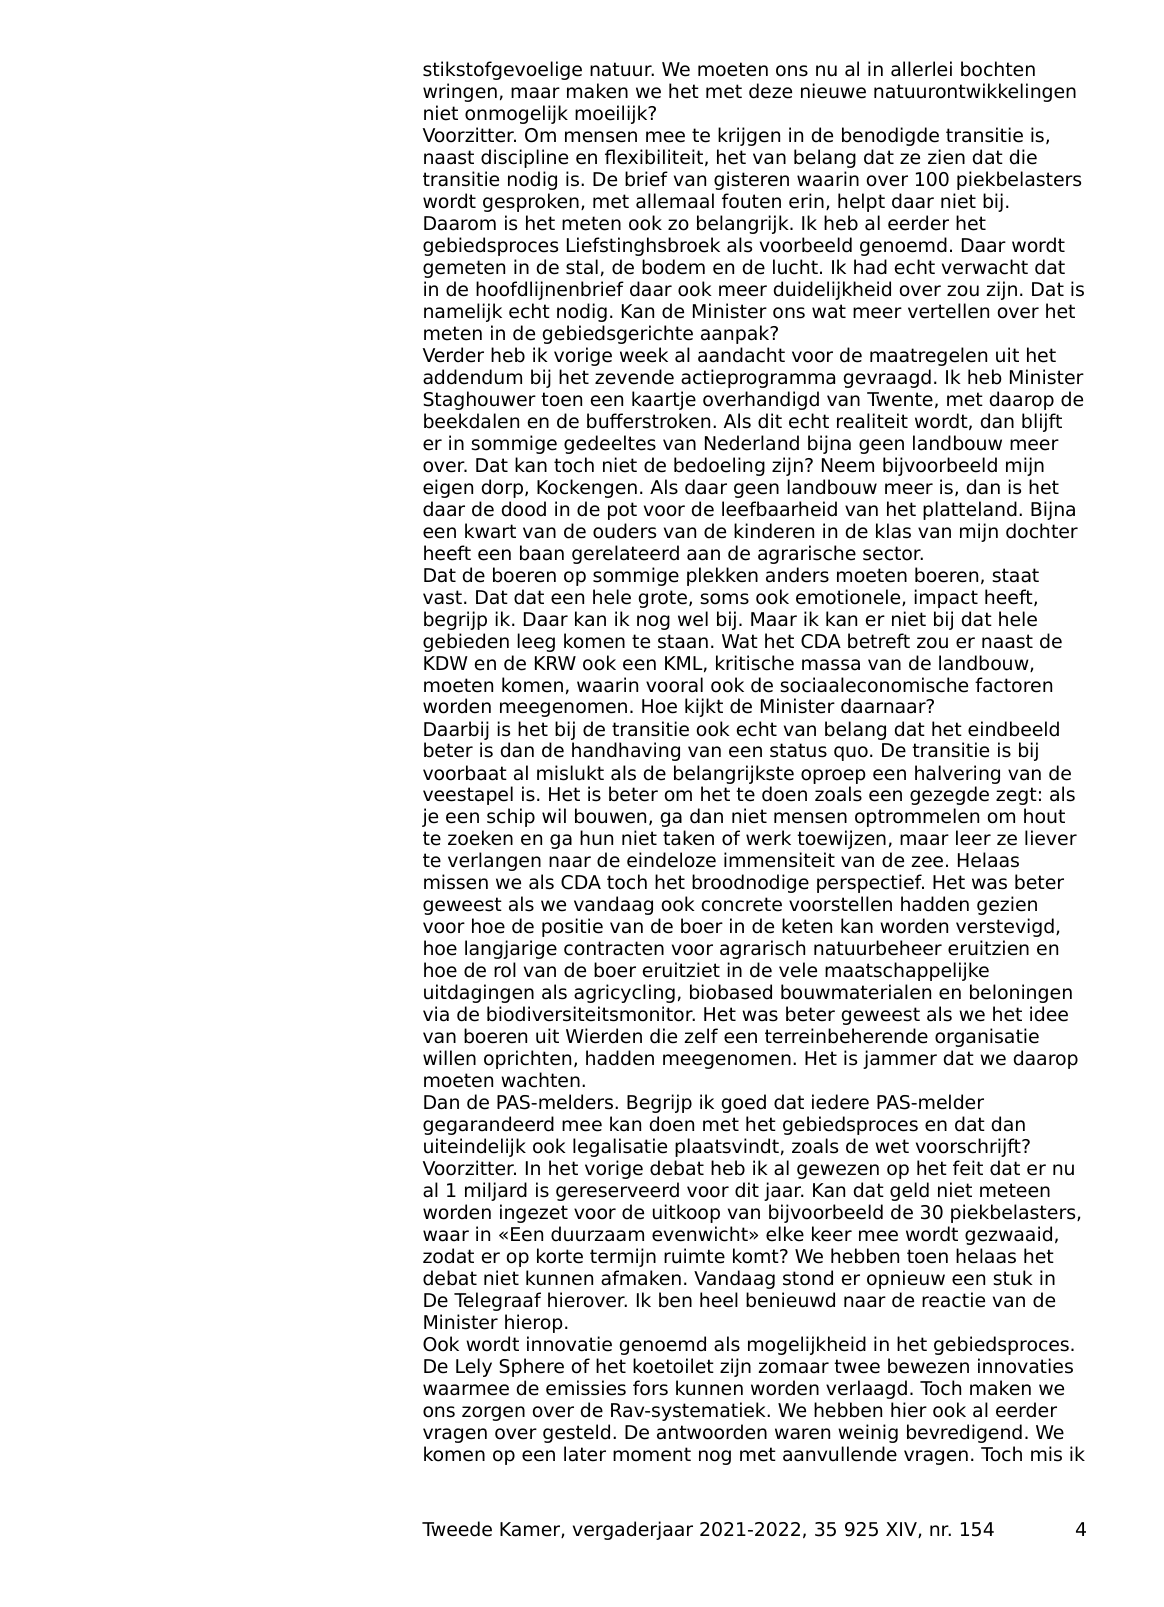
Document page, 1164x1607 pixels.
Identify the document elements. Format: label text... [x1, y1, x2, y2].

text Verder heb ik vorige week al aandacht voor de maatregelen uit het addendum bij het zevende actieprogramma gevraagd. Ik heb Minister Staghouwer toen een kaartje overhandigd van Twente, met daarop de beekdalen en de bufferstroken. Als dit echt realiteit wordt, dan blijft er in sommige gedeeltes van Nederland bijna geen landbouw meer over. Dat kan toch niet de bedoeling zijn? Neem bijvoorbeeld mijn eigen dorp, Kockengen. Als daar geen landbouw meer is, dan is het daar de dood in de pot voor de leefbaarheid van het platteland. Bijna een kwart van de ouders van de kinderen in de klas van mijn dochter heeft een baan gerelateerd aan de agrarische sector. [422, 345, 1087, 564]
text Voorzitter. In het vorige debat heb ik al gewezen op het feit dat er nu al 1 miljard is gereserveerd voor dit jaar. Kan dat geld niet meteen worden ingezet voor de uitkoop van bijvoorbeeld de 30 piekbelasters, waar in «Een duurzaam evenwicht» elke keer mee wordt gezwaaid, zodat er op korte termijn ruimte komt? We hebben toen helaas het debat niet kunnen afmaken. Vandaag stond er opnieuw een stuk in De Telegraaf hierover. Ik ben heel benieuwd naar de reactie van de Minister hierop. [422, 1158, 1087, 1334]
text Daarbij is het bij de transitie ook echt van belang dat het eindbeeld beter is dan de handhaving van een status quo. De transitie is bij voorbaat al mislukt als de belangrijkste oproep een halvering van de veestapel is. Het is beter om het te doen zoals een gezegde zegt: als je een schip wil bouwen, ga dan niet mensen optrommelen om hout te zoeken en ga hun niet taken of werk toewijzen, maar leer ze liever te verlangen naar de eindeloze immensiteit van de zee. Helaas missen we als CDA toch het broodnodige perspectief. Het was beter geweest als we vandaag ook concrete voorstellen hadden gezien voor hoe de positie van de boer in de keten kan worden verstevigd, hoe langjarige contracten voor agrarisch natuurbeheer eruitzien en hoe de rol van de boer eruitziet in de vele maatschappelijke uitdagingen als agricycling, biobased bouwmaterialen en beloningen via de biodiversiteitsmonitor. Het was beter geweest als we het idee van boeren uit Wierden die zelf een terreinbeherende organisatie willen oprichten, hadden meegenomen. Het is jammer dat we daarop moeten wachten. [422, 718, 1087, 1092]
text stikstofgevoelige natuur. We moeten ons nu al in allerlei bochten wringen, maar maken we het met deze nieuwe natuurontwikkelingen niet onmogelijk moeilijk? [422, 59, 1087, 125]
text Dan de PAS-melders. Begrijp ik goed dat iedere PAS-melder gegarandeerd mee kan doen met het gebiedsproces en dat dan uiteindelijk ook legalisatie plaatsvindt, zoals de wet voorschrijft? [422, 1092, 1087, 1158]
text Dat de boeren op sommige plekken anders moeten boeren, staat vast. Dat dat een hele grote, soms ook emotionele, impact heeft, begrijp ik. Daar kan ik nog wel bij. Maar ik kan er niet bij dat hele gebieden leeg komen te staan. Wat het CDA betreft zou er naast de KDW en de KRW ook een KML, kritische massa van de landbouw, moeten komen, waarin vooral ook de sociaaleconomische factoren worden meegenomen. Hoe kijkt de Minister daarnaar? [422, 564, 1087, 718]
text Voorzitter. Om mensen mee te krijgen in de benodigde transitie is, naast discipline en flexibiliteit, het van belang dat ze zien dat die transitie nodig is. De brief van gisteren waarin over 100 piekbelasters wordt gesproken, met allemaal fouten erin, helpt daar niet bij. Daarom is het meten ook zo belangrijk. Ik heb al eerder het gebiedsproces Liefstinghsbroek als voorbeeld genoemd. Daar wordt gemeten in de stal, de bodem en de lucht. Ik had echt verwacht dat in de hoofdlijnenbrief daar ook meer duidelijkheid over zou zijn. Dat is namelijk echt nodig. Kan de Minister ons wat meer vertellen over het meten in de gebiedsgerichte aanpak? [422, 125, 1087, 345]
text Ook wordt innovatie genoemd als mogelijkheid in het gebiedsproces. De Lely Sphere of het koetoilet zijn zomaar twee bewezen innovaties waarmee de emissies fors kunnen worden verlaagd. Toch maken we ons zorgen over de Rav-systematiek. We hebben hier ook al eerder vragen over gesteld. De antwoorden waren weinig bevredigend. We komen op een later moment nog met aanvullende vragen. Toch mis ik [422, 1334, 1087, 1466]
